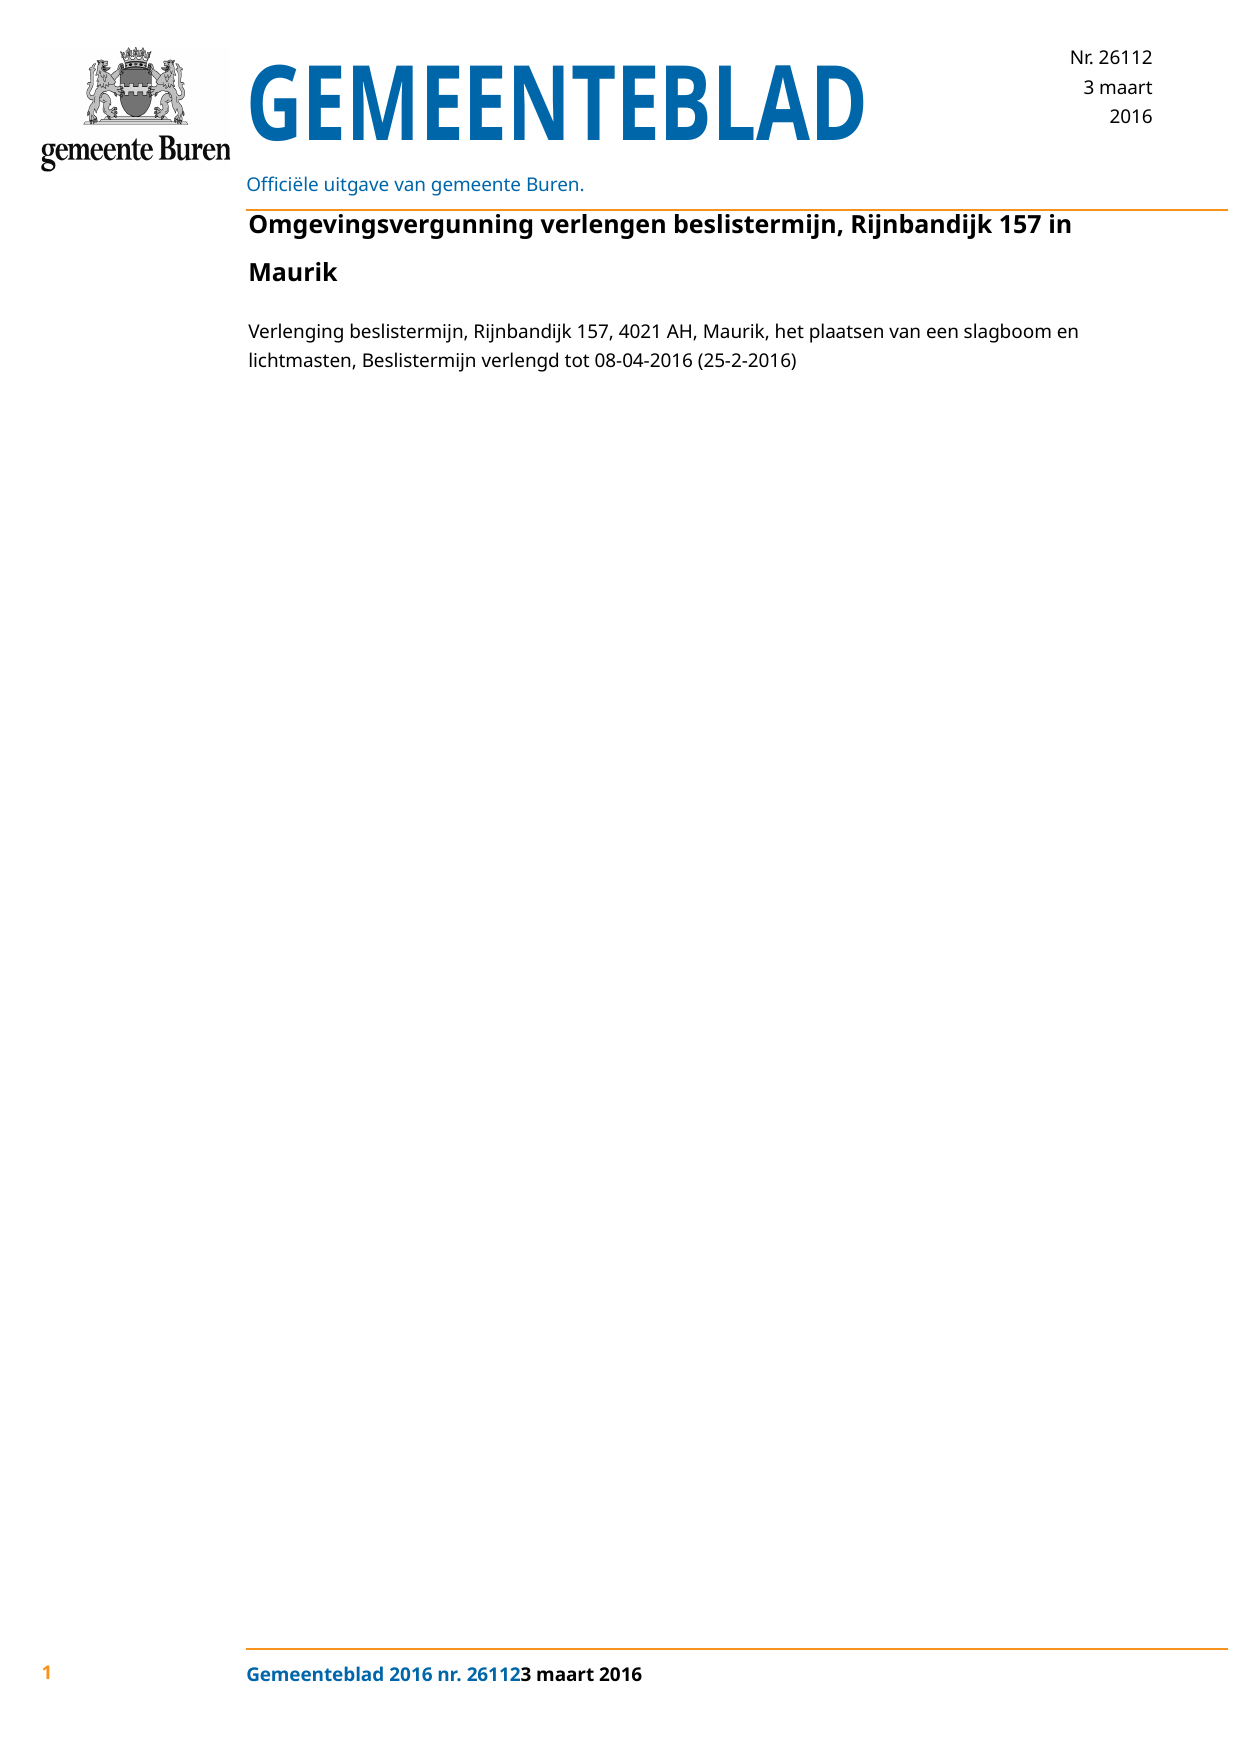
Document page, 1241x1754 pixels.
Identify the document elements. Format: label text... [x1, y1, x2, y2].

picture [41, 47, 231, 172]
text Verlenging beslistermijn, Rijnbandijk 157, 4021 AH, Maurik, het plaatsen van een slagboom en lichtmasten, Beslistermijn verlengd tot 08-04-2016 (25-2-2016) [248, 318, 1152, 373]
text Omgevingsvergunning verlengen beslistermijn, Rijnbandijk 157 in Maurik [248, 211, 1152, 288]
